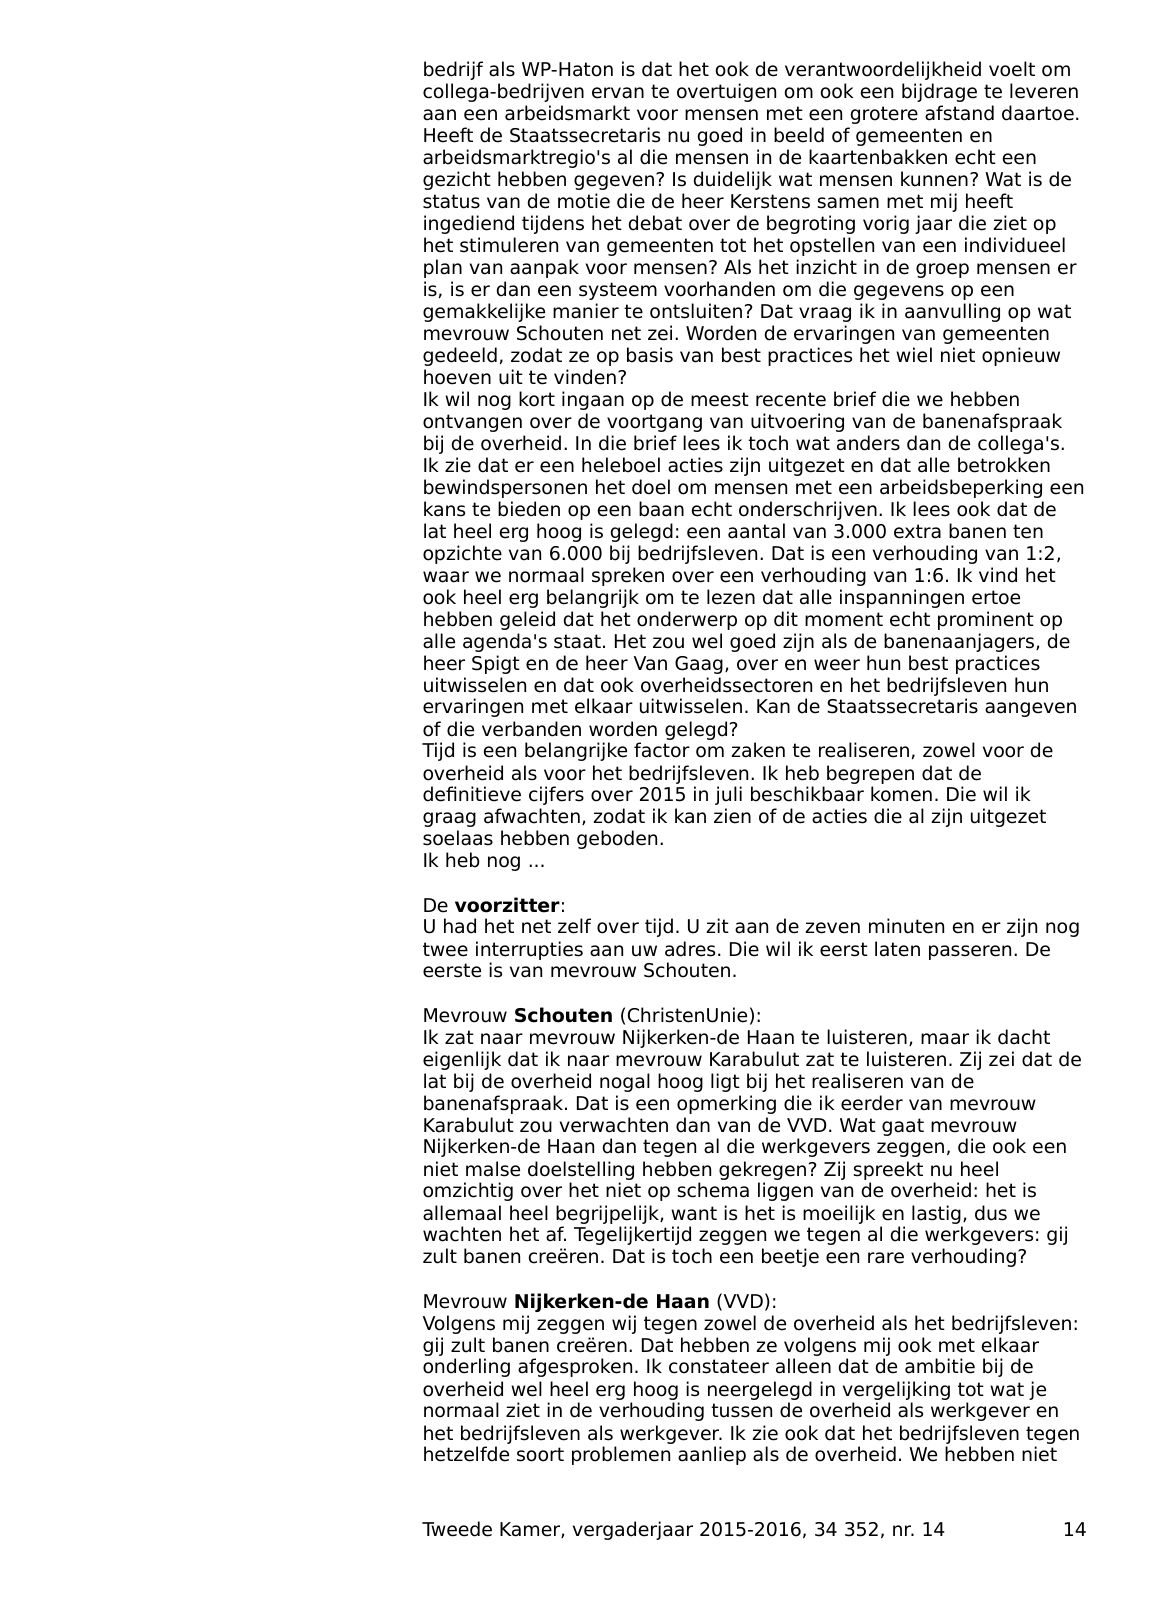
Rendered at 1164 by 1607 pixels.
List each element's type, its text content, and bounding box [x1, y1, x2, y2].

text Mevrouw Schouten (ChristenUnie): [422, 1004, 1087, 1027]
text Heeft de Staatssecretaris nu goed in beeld of gemeenten en arbeidsmarktregio's al die mensen in de kaartenbakken echt een gezicht hebben gegeven? Is duidelijk wat mensen kunnen? Wat is de status van de motie die de heer Kerstens samen met mij heeft ingediend tijdens het debat over de begroting vorig jaar die ziet op het stimuleren van gemeenten tot het opstellen van een individueel plan van aanpak voor mensen? Als het inzicht in de groep mensen er is, is er dan een systeem voorhanden om die gegevens op een gemakkelijke manier te ontsluiten? Dat vraag ik in aanvulling op wat mevrouw Schouten net zei. Worden de ervaringen van gemeenten gedeeld, zodat ze op basis van best practices het wiel niet opnieuw hoeven uit te vinden? [422, 125, 1087, 389]
text Ik zat naar mevrouw Nijkerken-de Haan te luisteren, maar ik dacht eigenlijk dat ik naar mevrouw Karabulut zat te luisteren. Zij zei dat de lat bij de overheid nogal hoog ligt bij het realiseren van de banenafspraak. Dat is een opmerking die ik eerder van mevrouw Karabulut zou verwachten dan van de VVD. Wat gaat mevrouw Nijkerken-de Haan dan tegen al die werkgevers zeggen, die ook een niet malse doelstelling hebben gekregen? Zij spreekt nu heel omzichtig over het niet op schema liggen van de overheid: het is allemaal heel begrijpelijk, want is het is moeilijk en lastig, dus we wachten het af. Tegelijkertijd zeggen we tegen al die werkgevers: gij zult banen creëren. Dat is toch een beetje een rare verhouding? [422, 1027, 1087, 1268]
text Volgens mij zeggen wij tegen zowel de overheid als het bedrijfsleven: gij zult banen creëren. Dat hebben ze volgens mij ook met elkaar onderling afgesproken. Ik constateer alleen dat de ambitie bij de overheid wel heel erg hoog is neergelegd in vergelijking tot wat je normaal ziet in de verhouding tussen de overheid als werkgever en het bedrijfsleven als werkgever. Ik zie ook dat het bedrijfsleven tegen hetzelfde soort problemen aanliep als de overheid. We hebben niet [422, 1312, 1087, 1466]
text Tijd is een belangrijke factor om zaken te realiseren, zowel voor de overheid als voor het bedrijfsleven. Ik heb begrepen dat de definitieve cijfers over 2015 in juli beschikbaar komen. Die wil ik graag afwachten, zodat ik kan zien of de acties die al zijn uitgezet soelaas hebben geboden. [422, 740, 1087, 850]
text Mevrouw Nijkerken-de Haan (VVD): [422, 1291, 1087, 1312]
text Ik heb nog ... [422, 850, 1087, 872]
text De voorzitter: [422, 894, 1087, 916]
text Ik wil nog kort ingaan op de meest recente brief die we hebben ontvangen over de voortgang van uitvoering van de banenafspraak bij de overheid. In die brief lees ik toch wat anders dan de collega's. Ik zie dat er een heleboel acties zijn uitgezet en dat alle betrokken bewindspersonen het doel om mensen met een arbeidsbeperking een kans te bieden op een baan echt onderschrijven. Ik lees ook dat de lat heel erg hoog is gelegd: een aantal van 3.000 extra banen ten opzichte van 6.000 bij bedrijfsleven. Dat is een verhouding van 1:2, waar we normaal spreken over een verhouding van 1:6. Ik vind het ook heel erg belangrijk om te lezen dat alle inspanningen ertoe hebben geleid dat het onderwerp op dit moment echt prominent op alle agenda's staat. Het zou wel goed zijn als de banenaanjagers, de heer Spigt en de heer Van Gaag, over en weer hun best practices uitwisselen en dat ook overheidssectoren en het bedrijfsleven hun ervaringen met elkaar uitwisselen. Kan de Staatssecretaris aangeven of die verbanden worden gelegd? [422, 389, 1087, 740]
text bedrijf als WP-Haton is dat het ook de verantwoordelijkheid voelt om collega-bedrijven ervan te overtuigen om ook een bijdrage te leveren aan een arbeidsmarkt voor mensen met een grotere afstand daartoe. [422, 59, 1087, 125]
text U had het net zelf over tijd. U zit aan de zeven minuten en er zijn nog twee interrupties aan uw adres. Die wil ik eerst laten passeren. De eerste is van mevrouw Schouten. [422, 916, 1087, 982]
